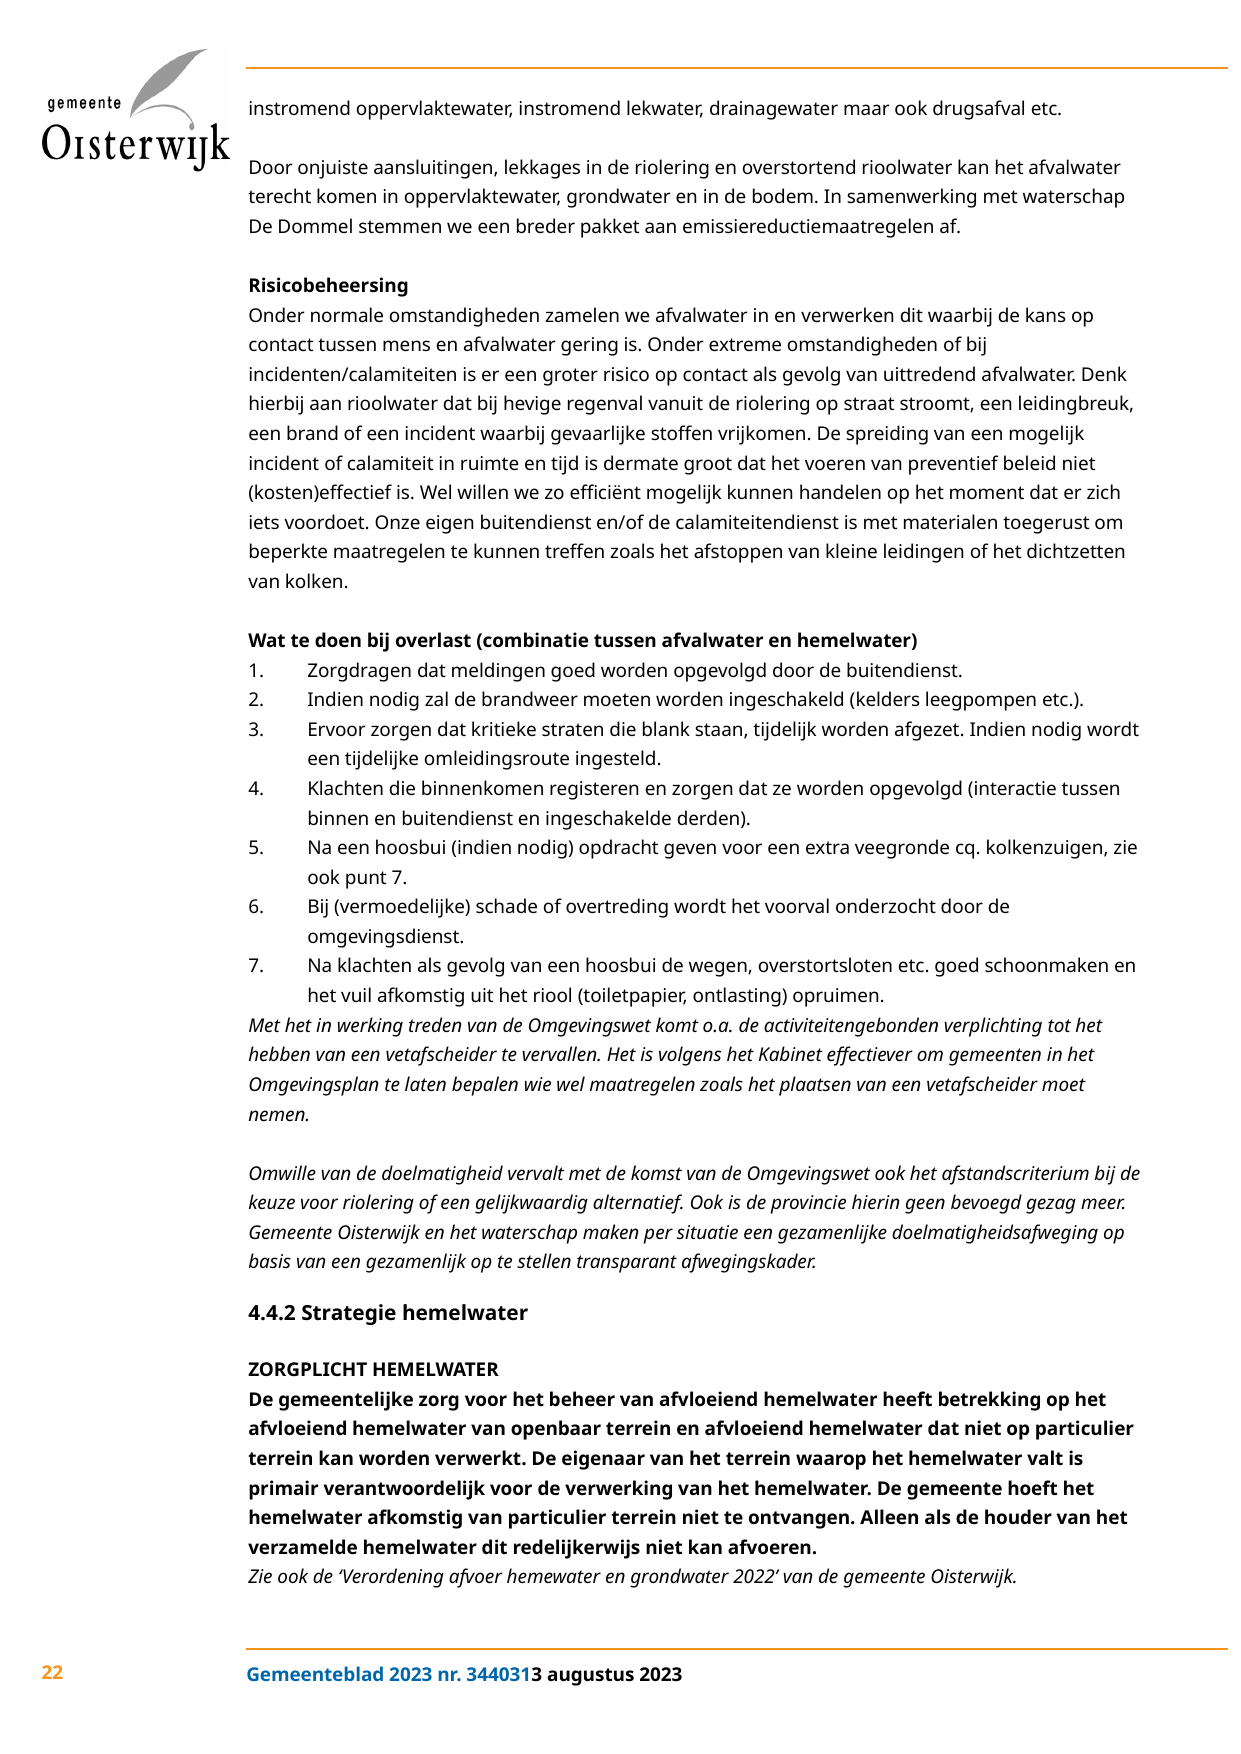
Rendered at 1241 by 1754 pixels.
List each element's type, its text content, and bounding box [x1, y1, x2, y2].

list Na klachten als gevolg van een hoosbui de wegen, overstortsloten etc. goed schoonmaken en het vuil afkomstig uit het riool (toiletpapier, ontlasting) opruimen. [248, 953, 1152, 1008]
text ZORGPLICHT HEMELWATER [248, 1356, 1152, 1382]
list Bij (vermoedelijke) schade of overtreding wordt het voorval onderzocht door de omgevingsdienst. [248, 893, 1152, 949]
list Na een hoosbui (indien nodig) opdracht geven voor een extra veegronde cq. kolkenzuigen, zie ook punt 7. [248, 834, 1152, 890]
picture [41, 47, 231, 172]
list Klachten die binnenkomen registeren en zorgen dat ze worden opgevolgd (interactie tussen binnen en buitendienst en ingeschakelde derden). [248, 775, 1152, 831]
text De gemeentelijke zorg voor het beheer van afvloeiend hemelwater heeft betrekking op het afvloeiend hemelwater van openbaar terrein en afvloeiend hemelwater dat niet op particulier terrein kan worden verwerkt. De eigenaar van het terrein waarop het hemelwater valt is primair verantwoordelijk voor de verwerking van het hemelwater. De gemeente hoeft het hemelwater afkomstig van particulier terrein niet te ontvangen. Alleen als de houder van het verzamelde hemelwater dit redelijkerwijs niet kan afvoeren. [248, 1386, 1152, 1560]
text 4.4.2 Strategie hemelwater [248, 1298, 1152, 1327]
text Wat te doen bij overlast (combinatie tussen afvalwater en hemelwater) [248, 627, 1152, 653]
list Ervoor zorgen dat kritieke straten die blank staan, tijdelijk worden afgezet. Indien nodig wordt een tijdelijke omleidingsroute ingesteld. [248, 716, 1152, 771]
list Zorgdragen dat meldingen goed worden opgevolgd door de buitendienst. [248, 657, 1152, 683]
text Risicobeheersing [248, 272, 1152, 298]
text instromend oppervlaktewater, instromend lekwater, drainagewater maar ook drugsafval etc. [248, 95, 1152, 121]
list Indien nodig zal de brandweer moeten worden ingeschakeld (kelders leegpompen etc.). [248, 686, 1152, 712]
text Door onjuiste aansluitingen, lekkages in de riolering en overstortend rioolwater kan het afvalwater terecht komen in oppervlaktewater, grondwater en in de bodem. In samenwerking met waterschap De Dommel stemmen we een breder pakket aan emissiereductiemaatregelen af. [248, 154, 1152, 239]
text Zie ook de ‘Verordening afvoer hemewater en grondwater 2022’ van de gemeente Oisterwijk. [248, 1563, 1152, 1589]
text Onder normale omstandigheden zamelen we afvalwater in en verwerken dit waarbij de kans op contact tussen mens en afvalwater gering is. Onder extreme omstandigheden of bij incidenten/calamiteiten is er een groter risico op contact als gevolg van uittredend afvalwater. Denk hierbij aan rioolwater dat bij hevige regenval vanuit de riolering op straat stroomt, een leidingbreuk, een brand of een incident waarbij gevaarlijke stoffen vrijkomen. De spreiding van een mogelijk incident of calamiteit in ruimte en tijd is dermate groot dat het voeren van preventief beleid niet (kosten)effectief is. Wel willen we zo efficiënt mogelijk kunnen handelen op het moment dat er zich iets voordoet. Onze eigen buitendienst en/of de calamiteitendienst is met materialen toegerust om beperkte maatregelen te kunnen treffen zoals het afstoppen van kleine leidingen of het dichtzetten van kolken. [248, 302, 1152, 594]
table_header Met het in werking treden van de Omgevingswet komt o.a. de activiteitengebonden verplichting tot het hebben van een vetafscheider te vervallen. Het is volgens het Kabinet effectiever om gemeenten in het Omgevingsplan te laten bepalen wie wel maatregelen zoals het plaatsen van een vetafscheider moet nemen. Omwille van de doelmatigheid vervalt met de komst van de Omgevingswet ook het afstandscriterium bij de keuze voor riolering of een gelijkwaardig alternatief. Ook is de provincie hierin geen bevoegd gezag meer. Gemeente Oisterwijk en het waterschap maken per situatie een gezamenlijke doelmatigheidsafweging op basis van een gezamenlijk op te stellen transparant afwegingskader. [248, 1012, 1152, 1274]
